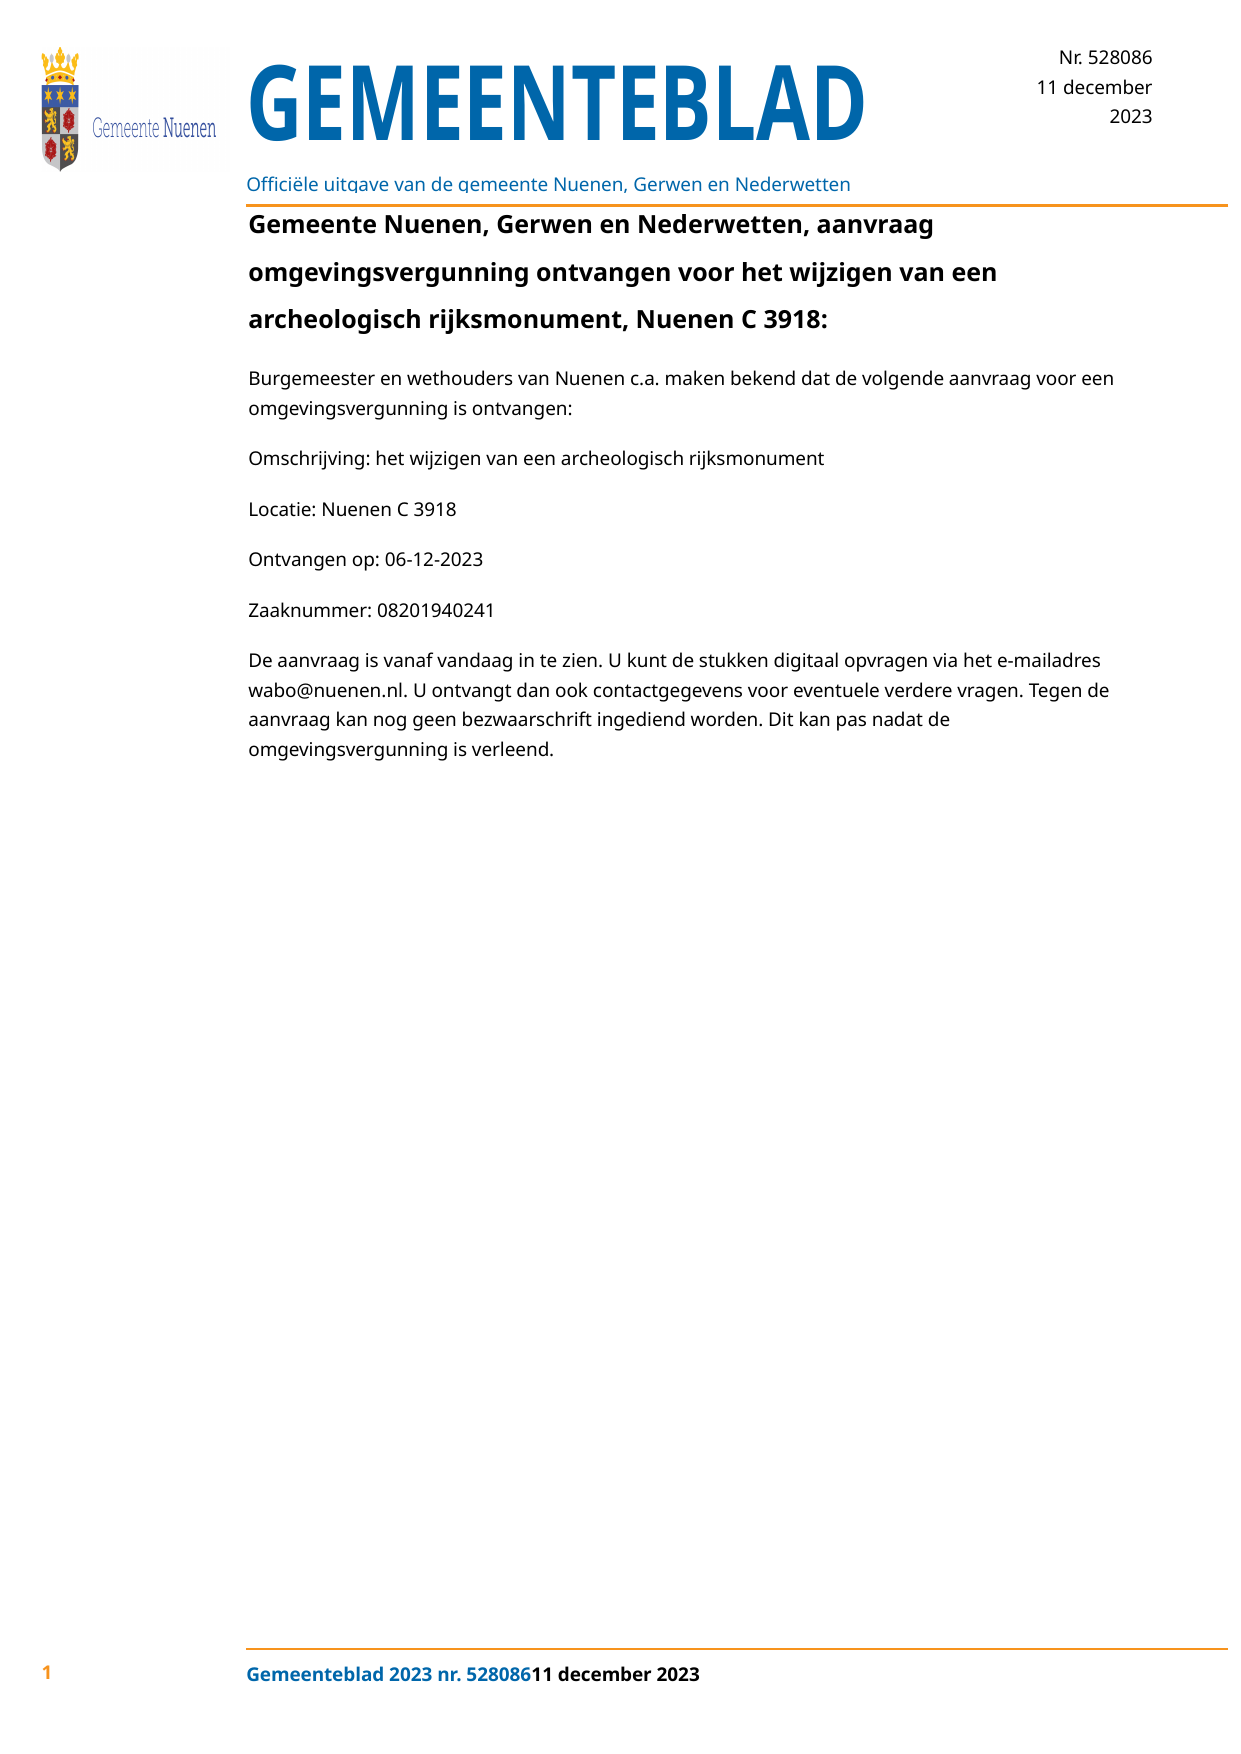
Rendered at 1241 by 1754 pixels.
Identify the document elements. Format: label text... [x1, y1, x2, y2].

text De aanvraag is vanaf vandaag in te zien. U kunt de stukken digitaal opvragen via het e-mailadres wabo@nuenen.nl. U ontvangt dan ook contactgegevens voor eventuele verdere vragen. Tegen de aanvraag kan nog geen bezwaarschrift ingediend worden. Dit kan pas nadat de omgevingsvergunning is verleend. [248, 647, 1152, 762]
text Locatie: Nuenen C 3918 [248, 496, 1152, 522]
text Omschrijving: het wijzigen van een archeologisch rijksmonument [248, 446, 1152, 471]
text Ontvangen op: 06-12-2023 [248, 546, 1152, 572]
text Gemeente Nuenen, Gerwen en Nederwetten, aanvraag omgevingsvergunning ontvangen voor het wijzigen van een archeologisch rijksmonument, Nuenen C 3918: [248, 207, 1152, 336]
text Burgemeester en wethouders van Nuenen c.a. maken bekend dat de volgende aanvraag voor een omgevingsvergunning is ontvangen: [248, 366, 1152, 421]
picture [41, 47, 231, 172]
text Zaaknummer: 08201940241 [248, 597, 1152, 622]
